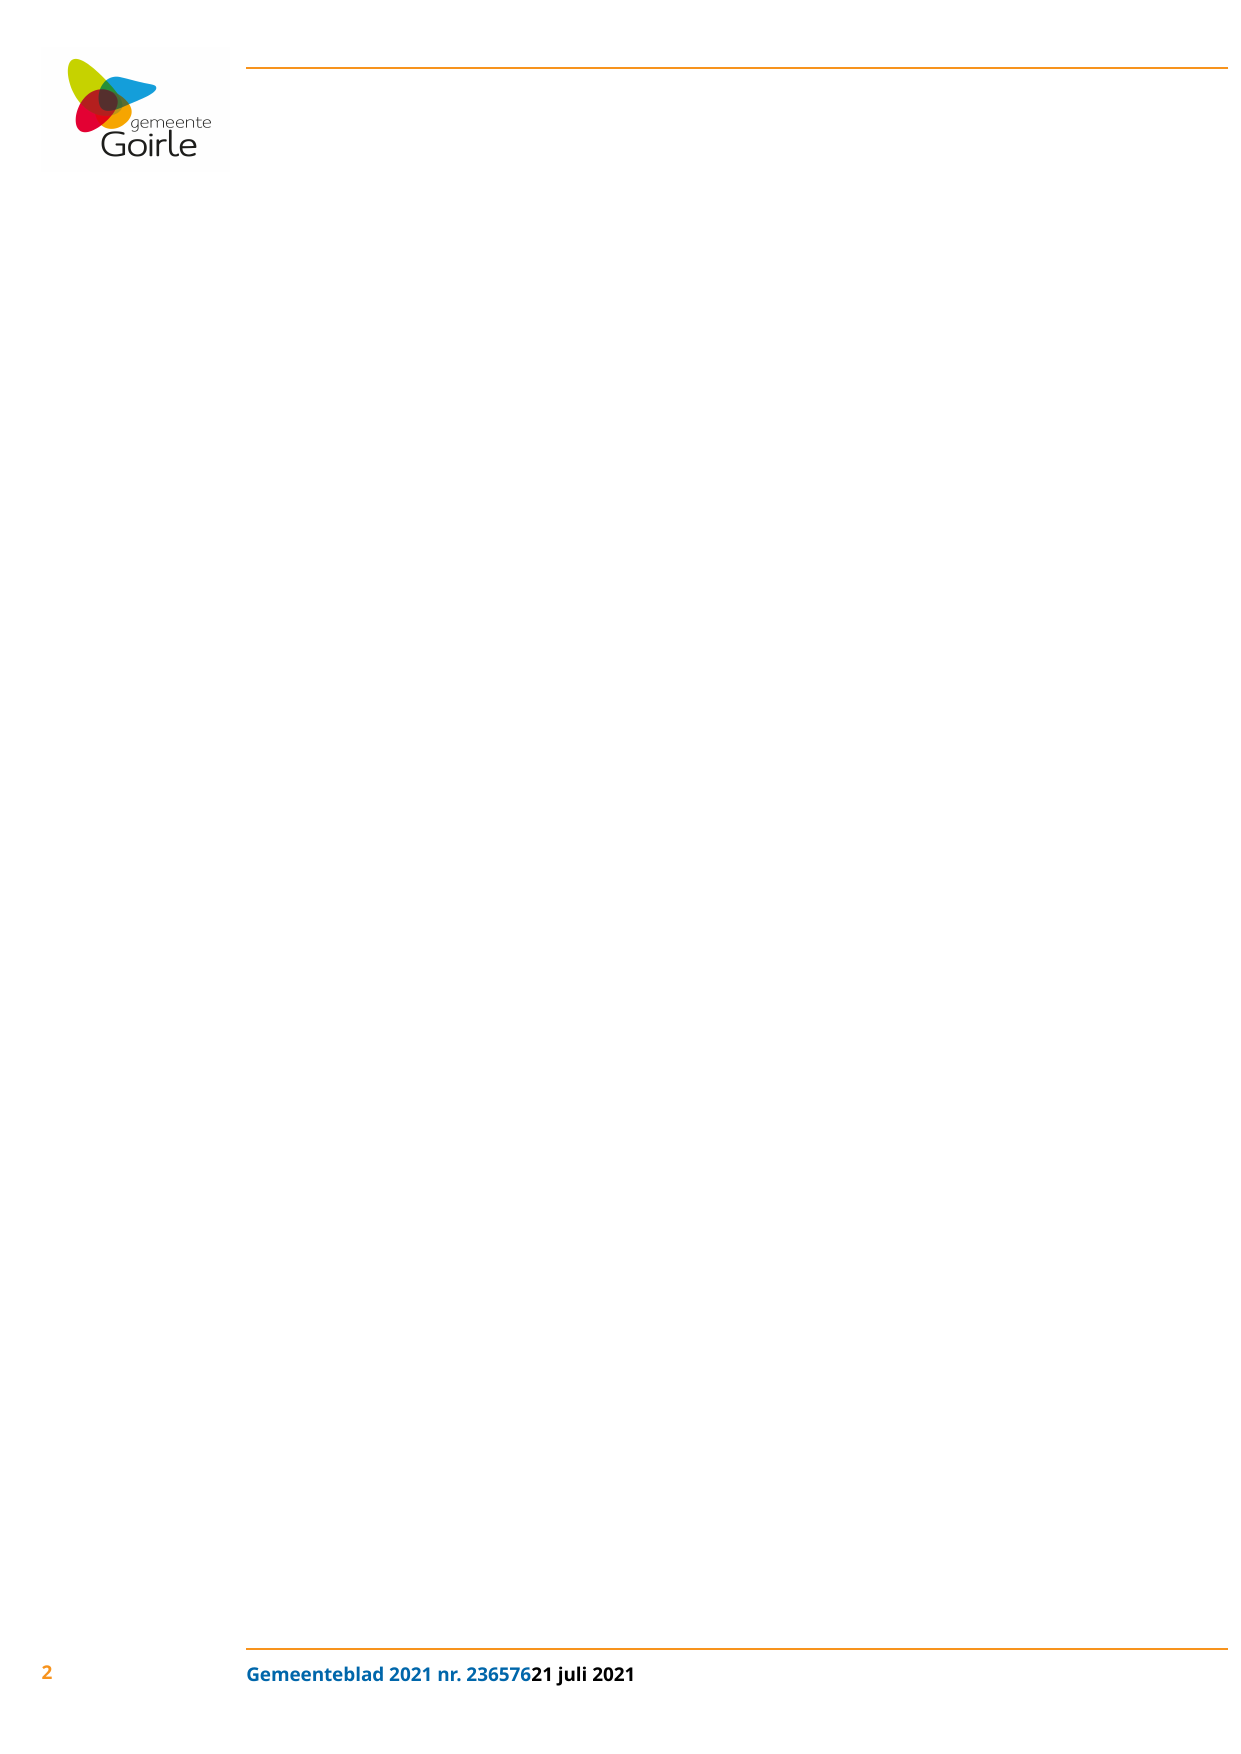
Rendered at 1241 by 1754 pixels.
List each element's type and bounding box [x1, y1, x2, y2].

picture [41, 47, 231, 172]
